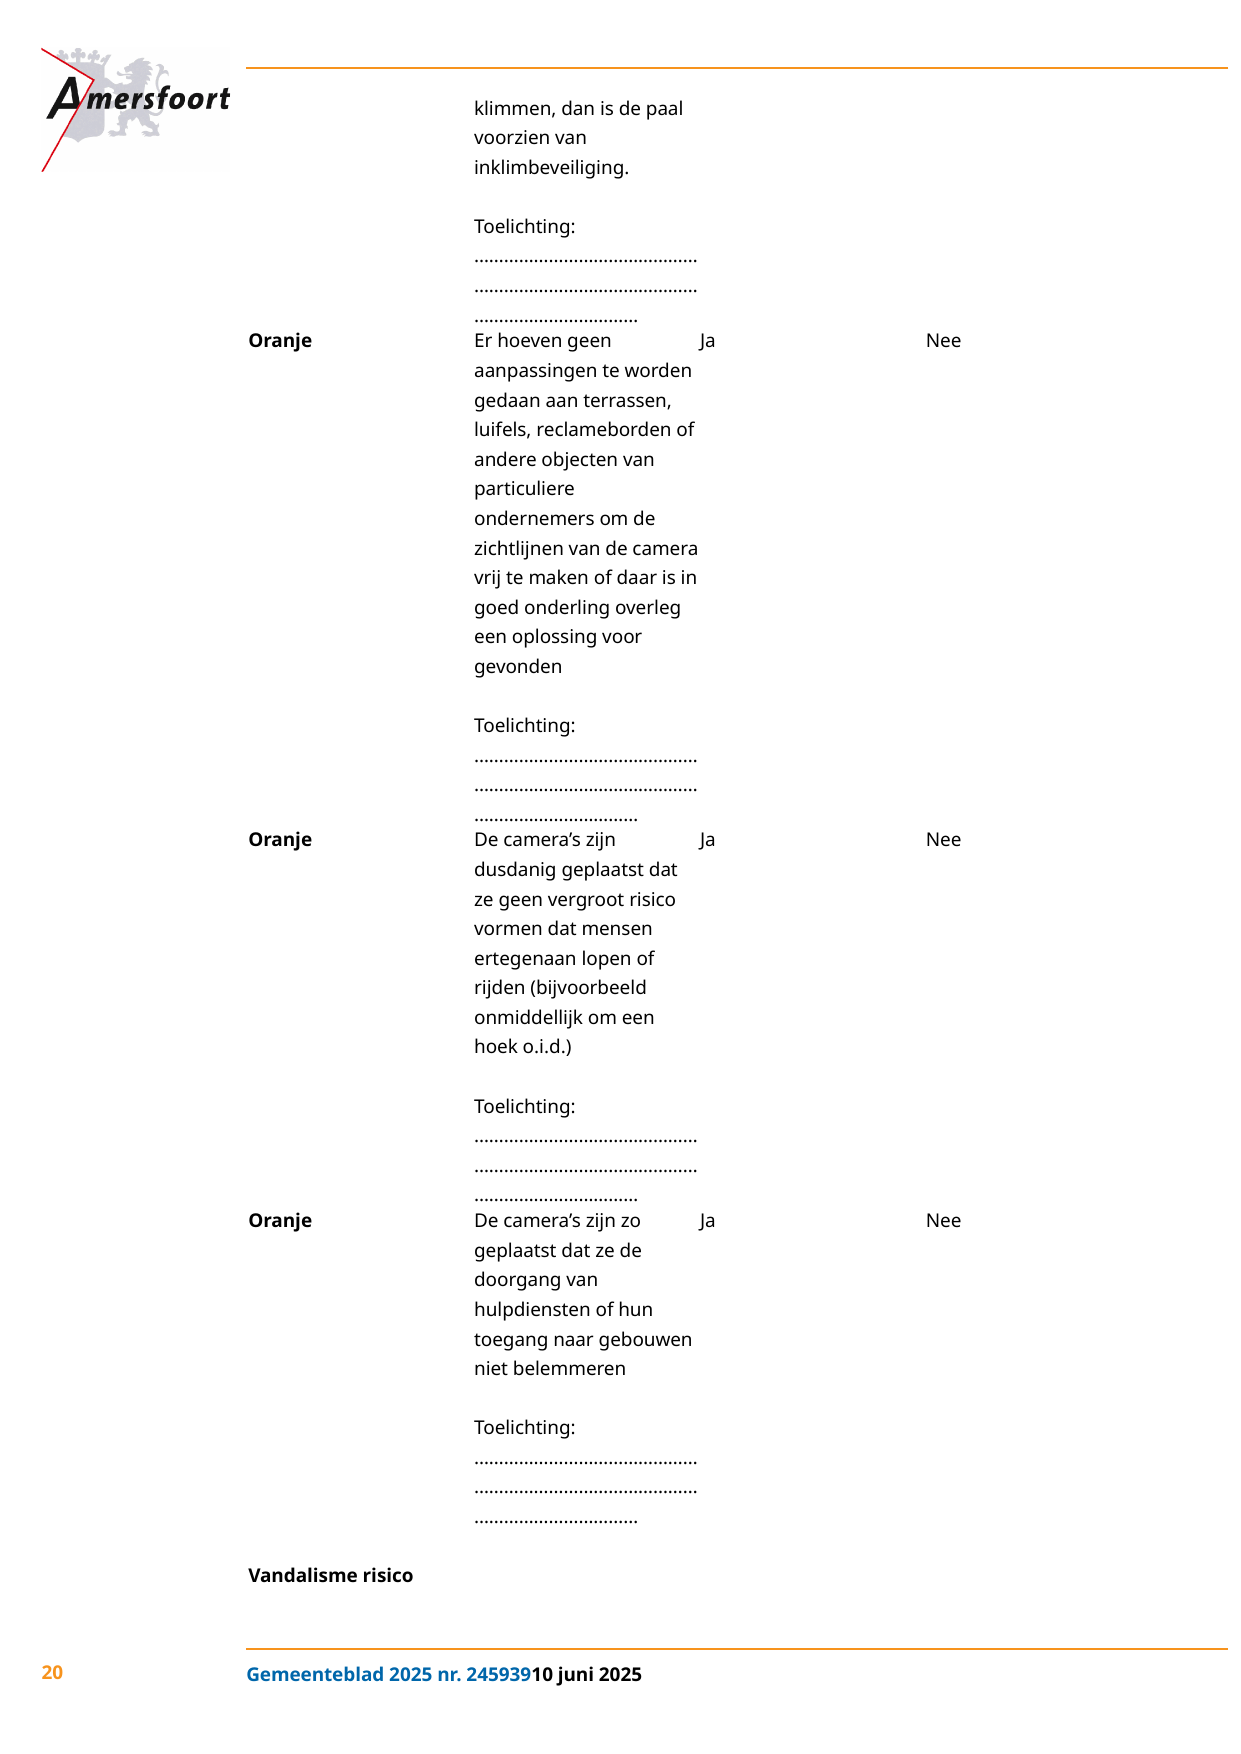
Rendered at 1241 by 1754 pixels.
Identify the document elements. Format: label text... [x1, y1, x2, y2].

table_cell Oranje [248, 1208, 474, 1529]
table_cell Oranje [248, 827, 474, 1207]
table_cell Ja [700, 328, 926, 827]
table_cell Ja [700, 827, 926, 1207]
table_cell klimmen, dan is de paal voorzien van inklimbeveiliging. Toelichting: …………………………………………………………………………………………………………… [474, 95, 700, 328]
table_cell [926, 95, 1152, 328]
text Vandalisme risico [248, 1562, 1152, 1587]
table_cell De camera’s zijn dusdanig geplaatst dat ze geen vergroot risico vormen dat mensen ertegenaan lopen of rijden (bijvoorbeeld onmiddellijk om een hoek o.i.d.) Toelichting: …………………………………………………………………………………………………………… [474, 827, 700, 1207]
table_cell Nee [926, 328, 1152, 827]
table_cell [700, 95, 926, 328]
table_cell Er hoeven geen aanpassingen te worden gedaan aan terrassen, luifels, reclameborden of andere objecten van particuliere ondernemers om de zichtlijnen van de camera vrij te maken of daar is in goed onderling overleg een oplossing voor gevonden Toelichting: …………………………………………………………………………………………………………… [474, 328, 700, 827]
picture [41, 47, 231, 172]
table_cell Ja [700, 1208, 926, 1529]
table_cell Nee [926, 827, 1152, 1207]
table_cell Nee [926, 1208, 1152, 1529]
table_cell De camera’s zijn zo geplaatst dat ze de doorgang van hulpdiensten of hun toegang naar gebouwen niet belemmeren Toelichting: …………………………………………………………………………………………………………… [474, 1208, 700, 1529]
table_cell Oranje [248, 328, 474, 827]
table_cell [248, 95, 474, 328]
